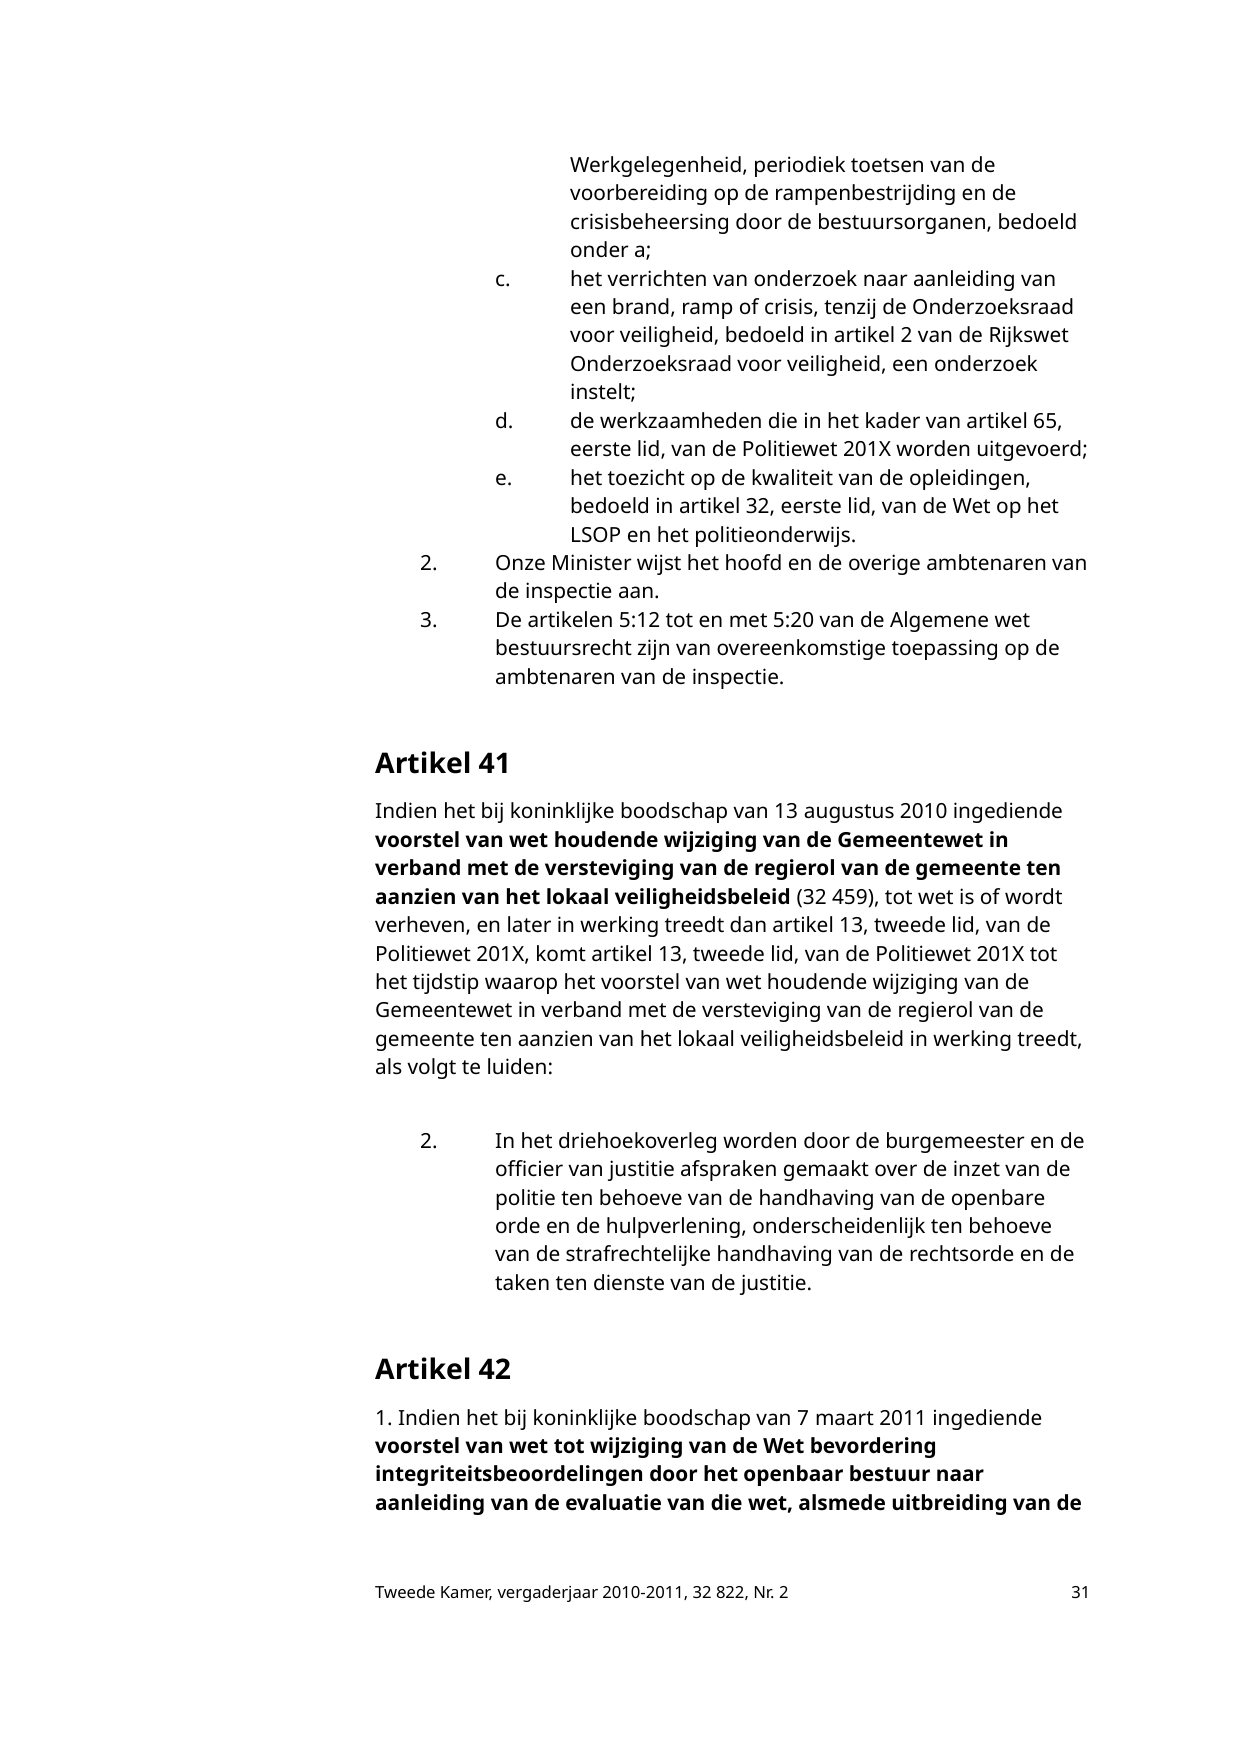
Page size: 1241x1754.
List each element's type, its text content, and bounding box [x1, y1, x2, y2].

list het toezicht op de kwaliteit van de opleidingen, bedoeld in artikel 32, eerste lid, van de Wet op het LSOP en het politieonderwijs. [495, 463, 1090, 548]
list Onze Minister wijst het hoofd en de overige ambtenaren van de inspectie aan. [420, 548, 1090, 605]
subtitle Artikel 41 [375, 743, 1090, 781]
list het verrichten van onderzoek naar aanleiding van een brand, ramp of crisis, tenzij de Onderzoeksraad voor veiligheid, bedoeld in artikel 2 van de Rijkswet Onderzoeksraad voor veiligheid, een onderzoek instelt; [495, 264, 1090, 406]
text 1. Indien het bij koninklijke boodschap van 7 maart 2011 ingediende voorstel van wet tot wijziging van de Wet bevordering integriteitsbeoordelingen door het openbaar bestuur naar aanleiding van de evaluatie van die wet, alsmede uitbreiding van de [375, 1403, 1090, 1516]
list De artikelen 5:12 tot en met 5:20 van de Algemene wet bestuursrecht zijn van overeenkomstige toepassing op de ambtenaren van de inspectie. [420, 605, 1090, 690]
list Werkgelegenheid, periodiek toetsen van de voorbereiding op de rampenbestrijding en de crisisbeheersing door de bestuursorganen, bedoeld onder a; [495, 150, 1090, 264]
text Indien het bij koninklijke boodschap van 13 augustus 2010 ingediende voorstel van wet houdende wijziging van de Gemeentewet in verband met de versteviging van de regierol van de gemeente ten aanzien van het lokaal veiligheidsbeleid (32 459), tot wet is of wordt verheven, en later in werking treedt dan artikel 13, tweede lid, van de Politiewet 201X, komt artikel 13, tweede lid, van de Politiewet 201X tot het tijdstip waarop het voorstel van wet houdende wijziging van de Gemeentewet in verband met de versteviging van de regierol van de gemeente ten aanzien van het lokaal veiligheidsbeleid in werking treedt, als volgt te luiden: [375, 796, 1090, 1081]
subtitle Artikel 42 [375, 1349, 1090, 1388]
list de werkzaamheden die in het kader van artikel 65, eerste lid, van de Politiewet 201X worden uitgevoerd; [495, 406, 1090, 463]
list In het driehoekoverleg worden door de burgemeester en de officier van justitie afspraken gemaakt over de inzet van de politie ten behoeve van de handhaving van de openbare orde en de hulpverlening, onderscheidenlijk ten behoeve van de strafrechtelijke handhaving van de rechtsorde en de taken ten dienste van de justitie. [420, 1126, 1090, 1296]
